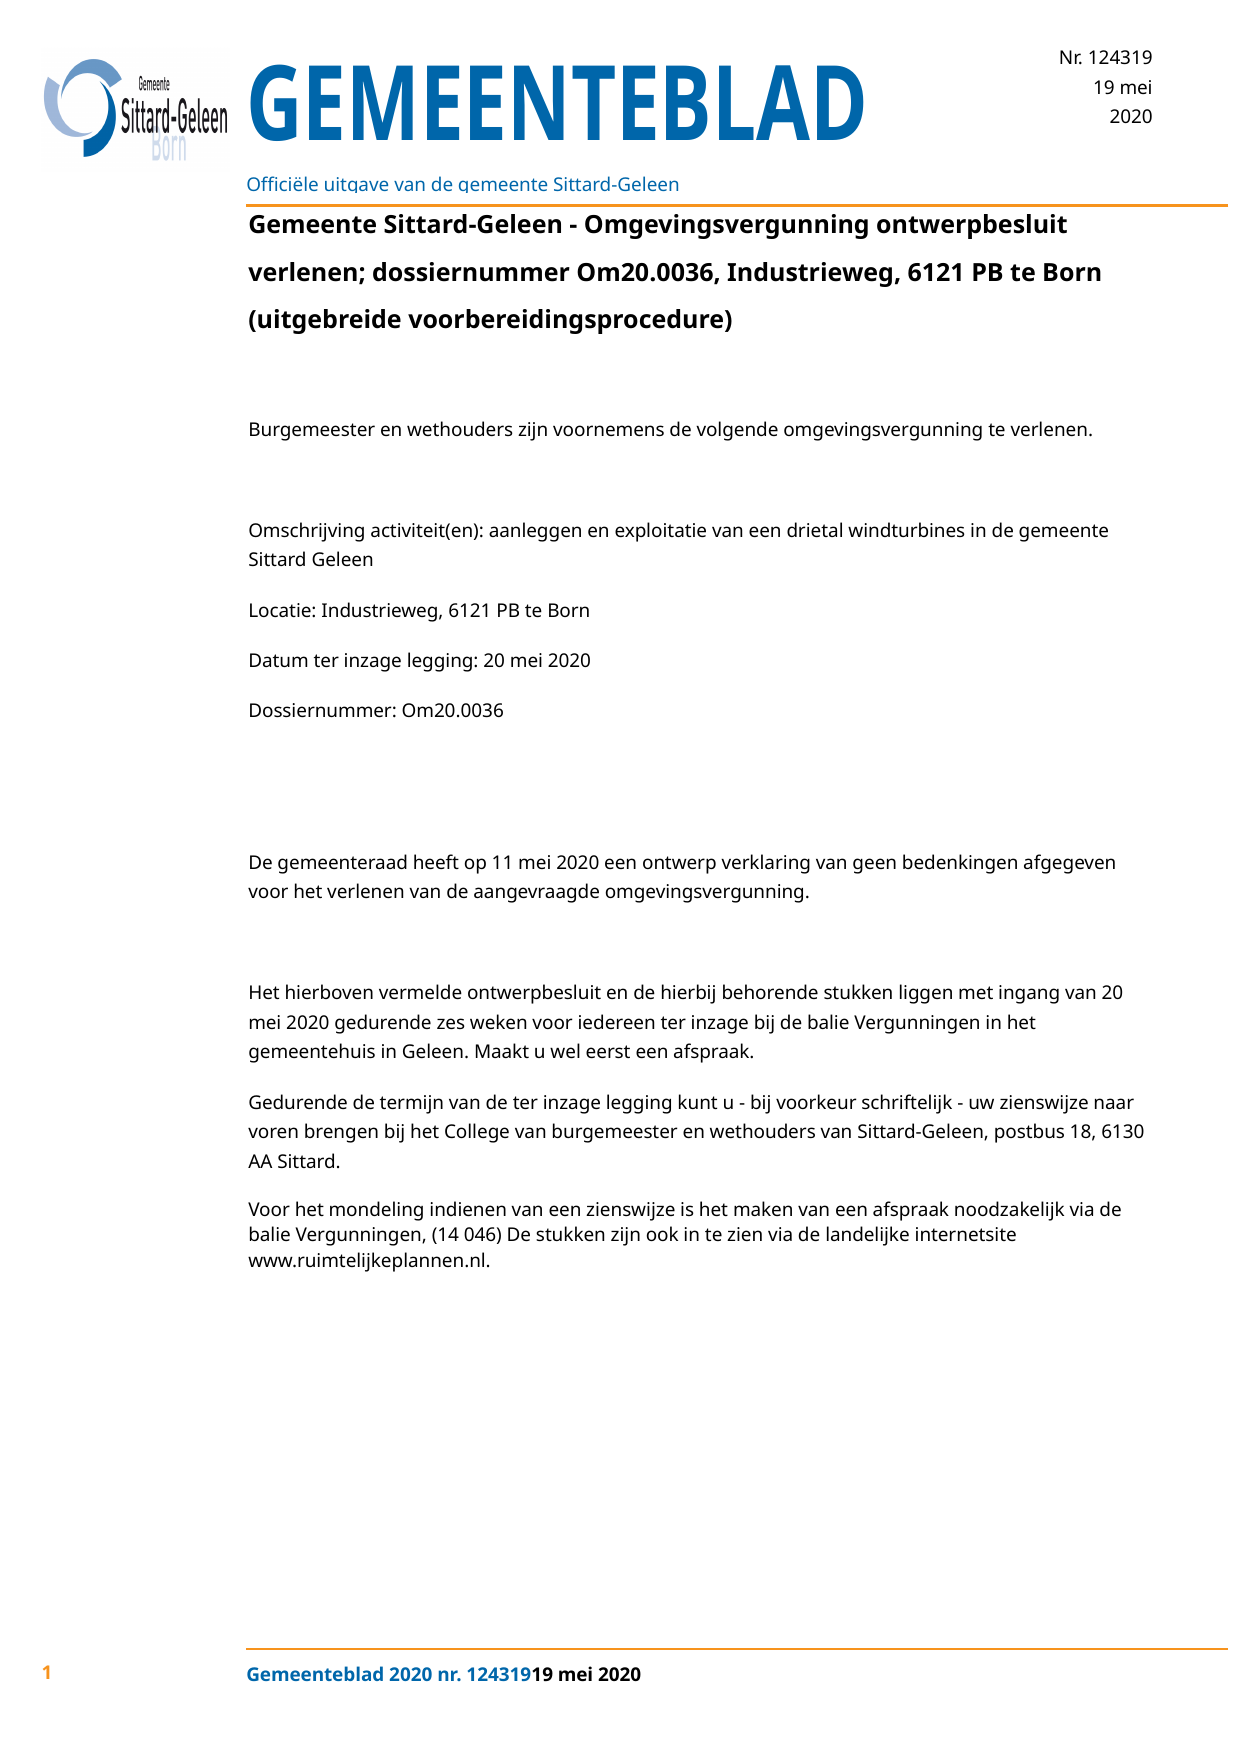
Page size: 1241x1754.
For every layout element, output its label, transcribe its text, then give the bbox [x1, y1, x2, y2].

text Omschrijving activiteit(en): aanleggen en exploitatie van een drietal windturbines in de gemeente Sittard Geleen [248, 517, 1152, 572]
text Burgemeester en wethouders zijn voornemens de volgende omgevingsvergunning te verlenen. [248, 416, 1152, 442]
text Gemeente Sittard-Geleen - Omgevingsvergunning ontwerpbesluit verlenen; dossiernummer Om20.0036, Industrieweg, 6121 PB te Born (uitgebreide voorbereidingsprocedure) [248, 207, 1152, 336]
text Dossiernummer: Om20.0036 [248, 698, 1152, 723]
text Locatie: Industrieweg, 6121 PB te Born [248, 597, 1152, 622]
text Gedurende de termijn van de ter inzage legging kunt u - bij voorkeur schriftelijk - uw zienswijze naar voren brengen bij het College van burgemeester en wethouders van Sittard-Geleen, postbus 18, 6130 AA Sittard. [248, 1089, 1152, 1174]
text Het hierboven vermelde ontwerpbesluit en de hierbij behorende stukken liggen met ingang van 20 mei 2020 gedurende zes weken voor iedereen ter inzage bij de balie Vergunningen in het gemeentehuis in Geleen. Maakt u wel eerst een afspraak. [248, 979, 1152, 1064]
picture [41, 47, 231, 172]
text Voor het mondeling indienen van een zienswijze is het maken van een afspraak noodzakelijk via de balie Vergunningen, (14 046) De stukken zijn ook in te zien via de landelijke internetsite www.ruimtelijkeplannen.nl. [248, 1196, 1152, 1273]
text De gemeenteraad heeft op 11 mei 2020 een ontwerp verklaring van geen bedenkingen afgegeven voor het verlenen van de aangevraagde omgevingsvergunning. [248, 849, 1152, 904]
text Datum ter inzage legging: 20 mei 2020 [248, 647, 1152, 673]
